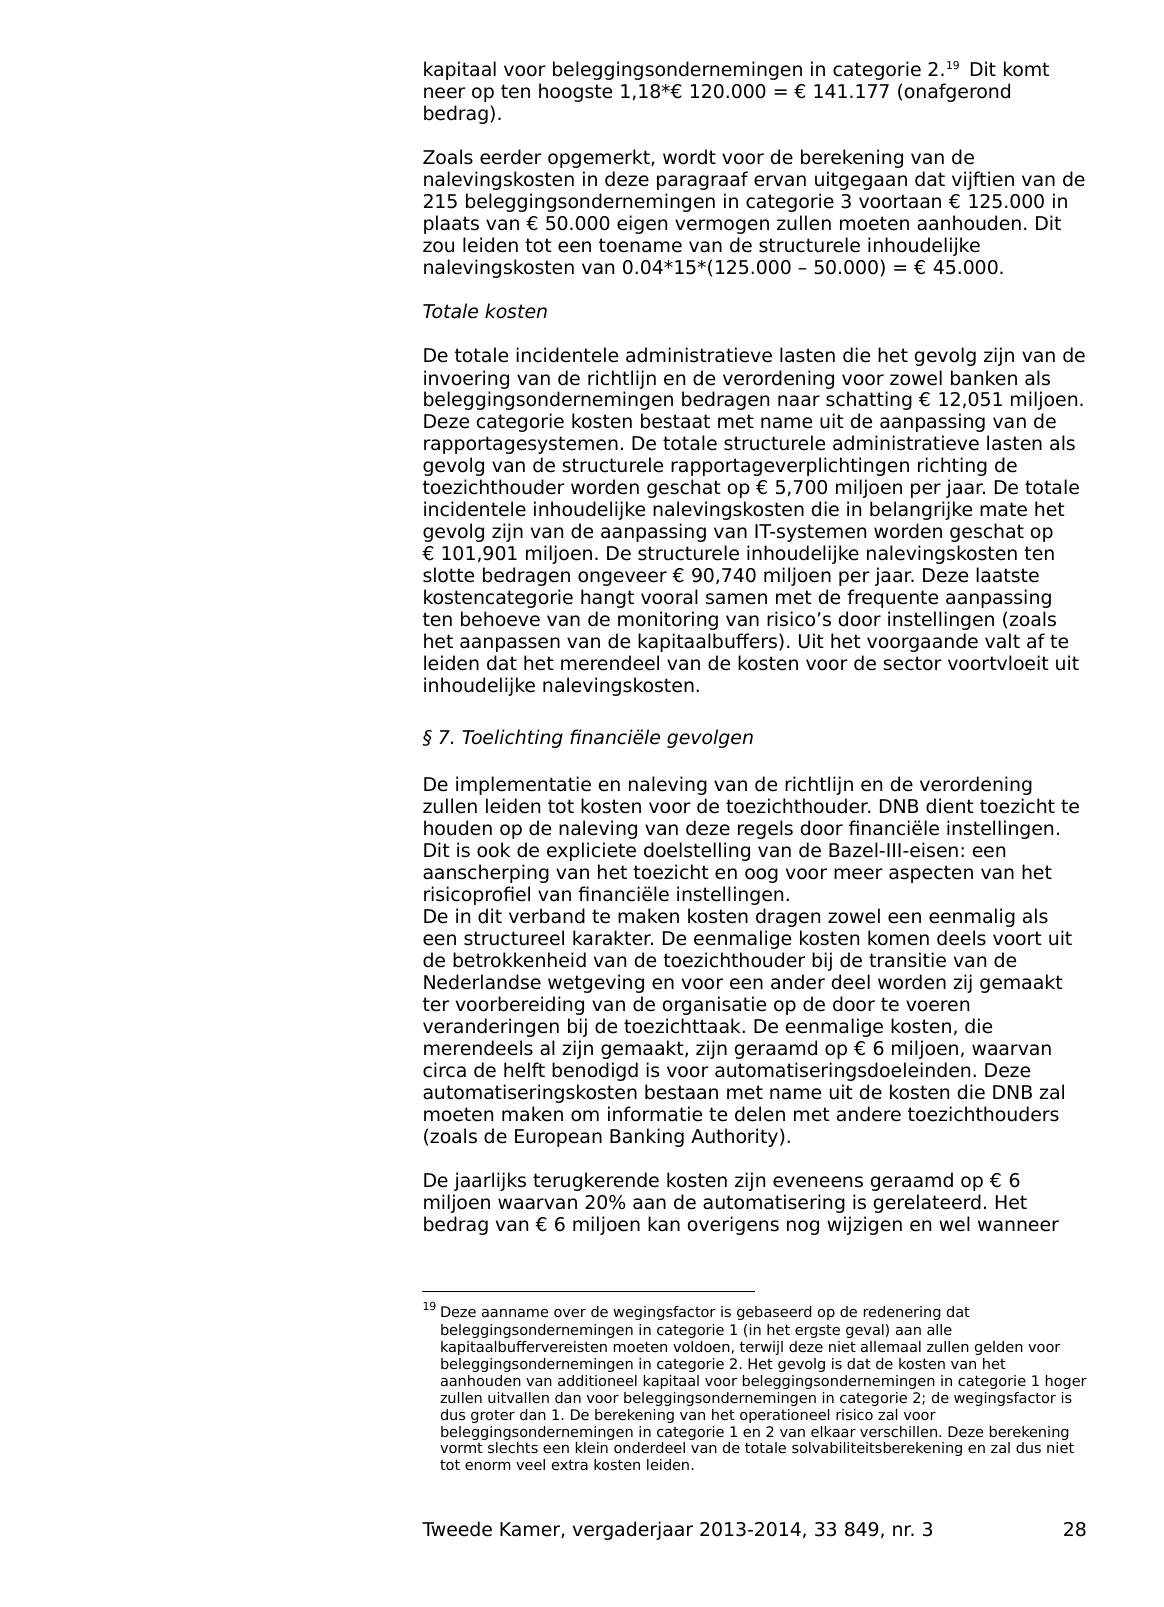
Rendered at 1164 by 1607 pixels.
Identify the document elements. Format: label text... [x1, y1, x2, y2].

text De totale incidentele administratieve lasten die het gevolg zijn van de invoering van de richtlijn en de verordening voor zowel banken als beleggingsondernemingen bedragen naar schatting € 12,051 miljoen. Deze categorie kosten bestaat met name uit de aanpassing van de rapportagesystemen. De totale structurele administratieve lasten als gevolg van de structurele rapportageverplichtingen richting de toezichthouder worden geschat op € 5,700 miljoen per jaar. De totale incidentele inhoudelijke nalevingskosten die in belangrijke mate het gevolg zijn van de aanpassing van IT-systemen worden geschat op € 101,901 miljoen. De structurele inhoudelijke nalevingskosten ten slotte bedragen ongeveer € 90,740 miljoen per jaar. Deze laatste kostencategorie hangt vooral samen met de frequente aanpassing ten behoeve van de monitoring van risico’s door instellingen (zoals het aanpassen van de kapitaalbuffers). Uit het voorgaande valt af te leiden dat het merendeel van de kosten voor de sector voortvloeit uit inhoudelijke nalevingskosten. [422, 345, 1087, 697]
text De in dit verband te maken kosten dragen zowel een eenmalig als een structureel karakter. De eenmalige kosten komen deels voort uit de betrokkenheid van de toezichthouder bij de transitie van de Nederlandse wetgeving en voor een ander deel worden zij gemaakt ter voorbereiding van de organisatie op de door te voeren veranderingen bij de toezichttaak. De eenmalige kosten, die merendeels al zijn gemaakt, zijn geraamd op € 6 miljoen, waarvan circa de helft benodigd is voor automatiseringsdoeleinden. Deze automatiseringskosten bestaan met name uit de kosten die DNB zal moeten maken om informatie te delen met andere toezichthouders (zoals de European Banking Authority). [422, 906, 1087, 1148]
text Zoals eerder opgemerkt, wordt voor de berekening van de nalevingskosten in deze paragraaf ervan uitgegaan dat vijftien van de 215 beleggingsondernemingen in categorie 3 voortaan € 125.000 in plaats van € 50.000 eigen vermogen zullen moeten aanhouden. Dit zou leiden tot een toename van de structurele inhoudelijke nalevingskosten van 0.04*15*(125.000 – 50.000) = € 45.000. [422, 147, 1087, 279]
text De jaarlijks terugkerende kosten zijn eveneens geraamd op € 6 miljoen waarvan 20% aan de automatisering is gerelateerd. Het bedrag van € 6 miljoen kan overigens nog wijzigen en wel wanneer [422, 1170, 1087, 1236]
text Deze aanname over de wegingsfactor is gebaseerd op de redenering dat beleggingsondernemingen in categorie 1 (in het ergste geval) aan alle kapitaalbuffervereisten moeten voldoen, terwijl deze niet allemaal zullen gelden voor beleggingsondernemingen in categorie 2. Het gevolg is dat de kosten van het aanhouden van additioneel kapitaal voor beleggingsondernemingen in categorie 1 hoger zullen uitvallen dan voor beleggingsondernemingen in categorie 2; de wegingsfactor is dus groter dan 1. De berekening van het operationeel risico zal voor beleggingsondernemingen in categorie 1 en 2 van elkaar verschillen. Deze berekening vormt slechts een klein onderdeel van de totale solvabiliteitsberekening en zal dus niet tot enorm veel extra kosten leiden. [422, 1300, 1087, 1474]
text kapitaal voor beleggingsondernemingen in categorie 2. Dit komt neer op ten hoogste 1,18*€ 120.000 = € 141.177 (onafgerond bedrag). [422, 59, 1087, 125]
subtitle Totale kosten [422, 301, 1087, 323]
subtitle § 7. Toelichting financiële gevolgen [422, 727, 1087, 749]
text De implementatie en naleving van de richtlijn en de verordening zullen leiden tot kosten voor de toezichthouder. DNB dient toezicht te houden op de naleving van deze regels door financiële instellingen. Dit is ook de expliciete doelstelling van de Bazel-III-eisen: een aanscherping van het toezicht en oog voor meer aspecten van het risicoprofiel van financiële instellingen. [422, 774, 1087, 906]
